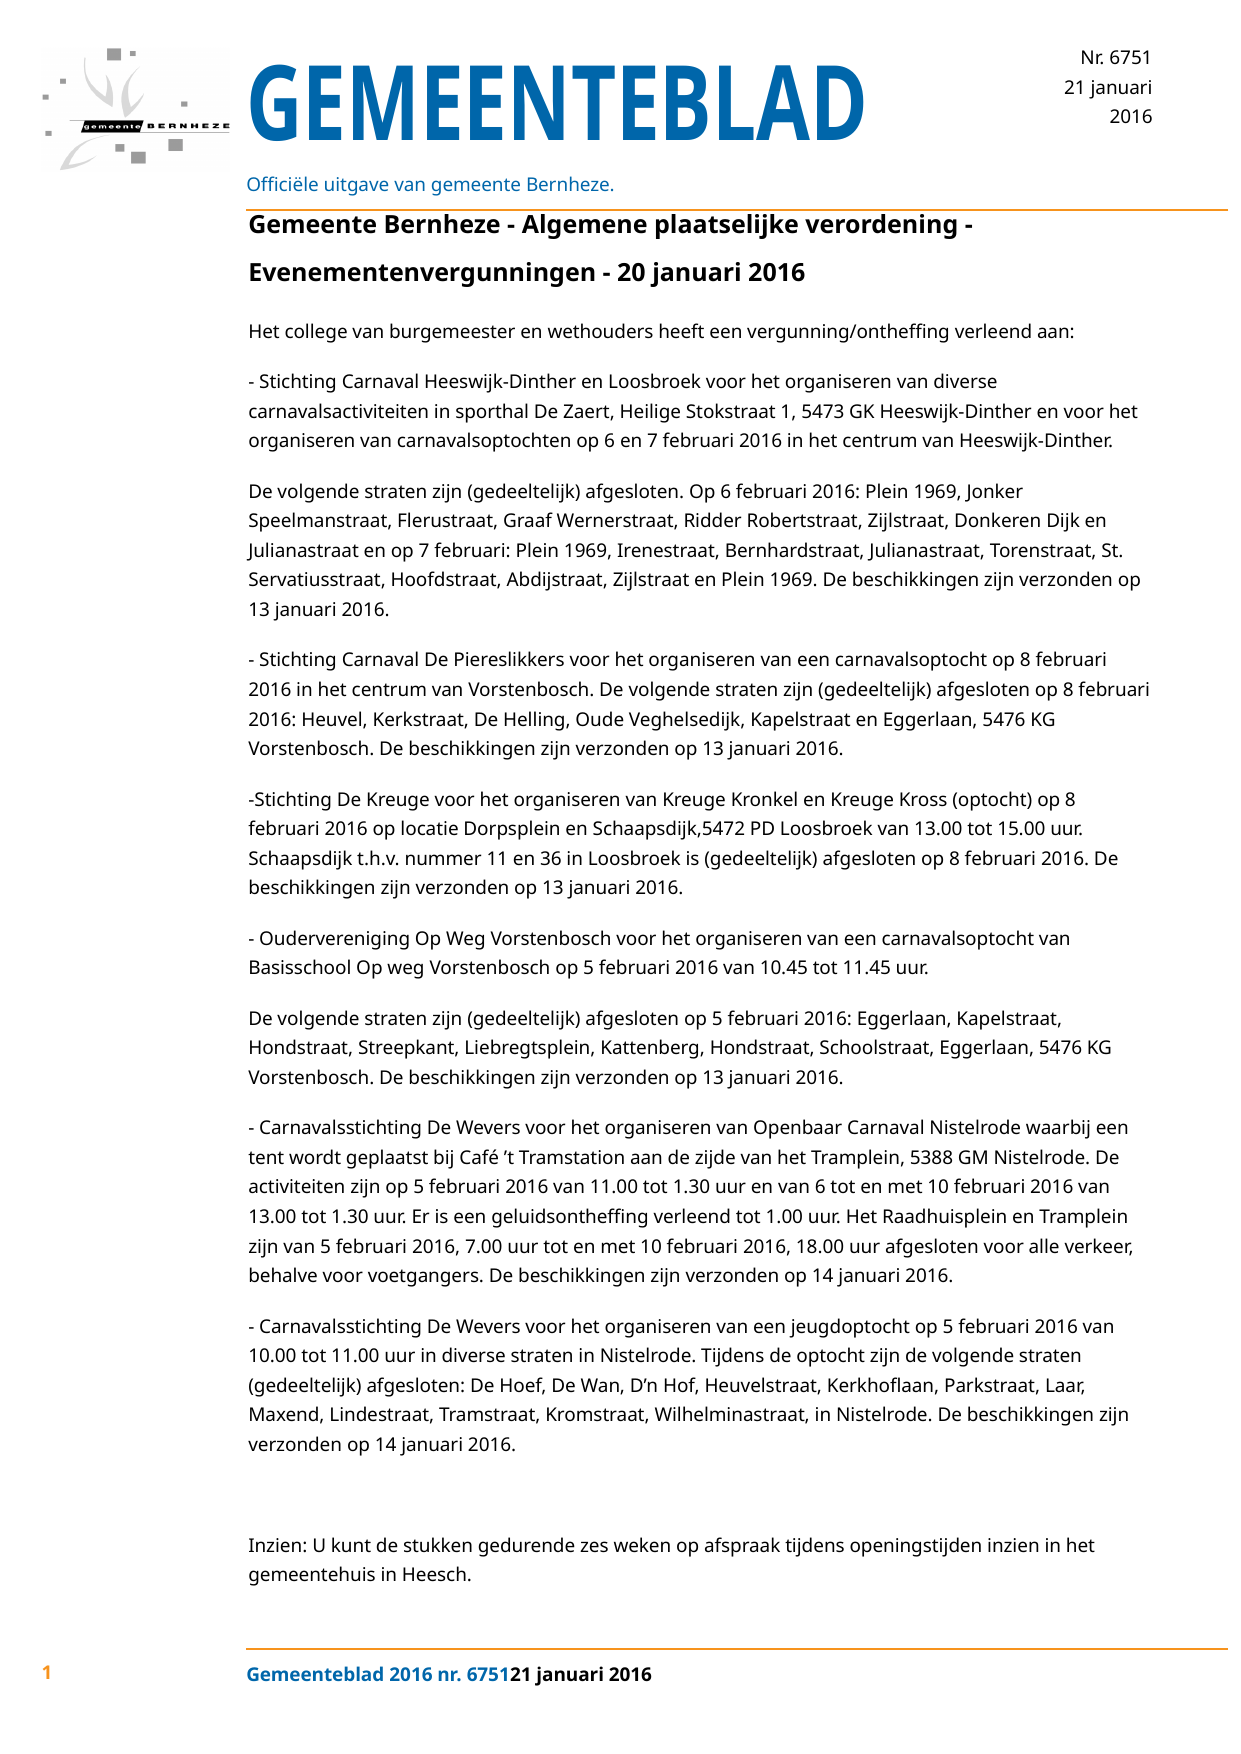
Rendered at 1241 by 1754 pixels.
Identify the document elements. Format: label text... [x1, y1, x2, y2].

text De volgende straten zijn (gedeeltelijk) afgesloten. Op 6 februari 2016: Plein 1969, Jonker Speelmanstraat, Flerustraat, Graaf Wernerstraat, Ridder Robertstraat, Zijlstraat, Donkeren Dijk en Julianastraat en op 7 februari: Plein 1969, Irenestraat, Bernhardstraat, Julianastraat, Torenstraat, St. Servatiusstraat, Hoofdstraat, Abdijstraat, Zijlstraat en Plein 1969. De beschikkingen zijn verzonden op 13 januari 2016. [248, 478, 1152, 622]
text - Carnavalsstichting De Wevers voor het organiseren van een jeugdoptocht op 5 februari 2016 van 10.00 tot 11.00 uur in diverse straten in Nistelrode. Tijdens de optocht zijn de volgende straten (gedeeltelijk) afgesloten: De Hoef, De Wan, D’n Hof, Heuvelstraat, Kerkhoflaan, Parkstraat, Laar, Maxend, Lindestraat, Tramstraat, Kromstraat, Wilhelminastraat, in Nistelrode. De beschikkingen zijn verzonden op 14 januari 2016. [248, 1313, 1152, 1457]
picture [41, 47, 231, 172]
text -Stichting De Kreuge voor het organiseren van Kreuge Kronkel en Kreuge Kross (optocht) op 8 februari 2016 op locatie Dorpsplein en Schaapsdijk,5472 PD Loosbroek van 13.00 tot 15.00 uur. Schaapsdijk t.h.v. nummer 11 en 36 in Loosbroek is (gedeeltelijk) afgesloten op 8 februari 2016. De beschikkingen zijn verzonden op 13 januari 2016. [248, 786, 1152, 900]
text De volgende straten zijn (gedeeltelijk) afgesloten op 5 februari 2016: Eggerlaan, Kapelstraat, Hondstraat, Streepkant, Liebregtsplein, Kattenberg, Hondstraat, Schoolstraat, Eggerlaan, 5476 KG Vorstenbosch. De beschikkingen zijn verzonden op 13 januari 2016. [248, 1005, 1152, 1090]
text - Stichting Carnaval De Piereslikkers voor het organiseren van een carnavalsoptocht op 8 februari 2016 in het centrum van Vorstenbosch. De volgende straten zijn (gedeeltelijk) afgesloten op 8 februari 2016: Heuvel, Kerkstraat, De Helling, Oude Veghelsedijk, Kapelstraat en Eggerlaan, 5476 KG Vorstenbosch. De beschikkingen zijn verzonden op 13 januari 2016. [248, 647, 1152, 761]
text - Carnavalsstichting De Wevers voor het organiseren van Openbaar Carnaval Nistelrode waarbij een tent wordt geplaatst bij Café ’t Tramstation aan de zijde van het Tramplein, 5388 GM Nistelrode. De activiteiten zijn op 5 februari 2016 van 11.00 tot 1.30 uur en van 6 tot en met 10 februari 2016 van 13.00 tot 1.30 uur. Er is een geluidsontheffing verleend tot 1.00 uur. Het Raadhuisplein en Tramplein zijn van 5 februari 2016, 7.00 uur tot en met 10 februari 2016, 18.00 uur afgesloten voor alle verkeer, behalve voor voetgangers. De beschikkingen zijn verzonden op 14 januari 2016. [248, 1114, 1152, 1288]
text - Oudervereniging Op Weg Vorstenbosch voor het organiseren van een carnavalsoptocht van Basisschool Op weg Vorstenbosch op 5 februari 2016 van 10.45 tot 11.45 uur. [248, 925, 1152, 980]
text Gemeente Bernheze - Algemene plaatselijke verordening - Evenementenvergunningen - 20 januari 2016 [248, 211, 1152, 288]
text - Stichting Carnaval Heeswijk-Dinther en Loosbroek voor het organiseren van diverse carnavalsactiviteiten in sporthal De Zaert, Heilige Stokstraat 1, 5473 GK Heeswijk-Dinther en voor het organiseren van carnavalsoptochten op 6 en 7 februari 2016 in het centrum van Heeswijk-Dinther. [248, 368, 1152, 453]
text Het college van burgemeester en wethouders heeft een vergunning/ontheffing verleend aan: [248, 318, 1152, 344]
text Inzien: U kunt de stukken gedurende zes weken op afspraak tijdens openingstijden inzien in het gemeentehuis in Heesch. [248, 1532, 1152, 1587]
